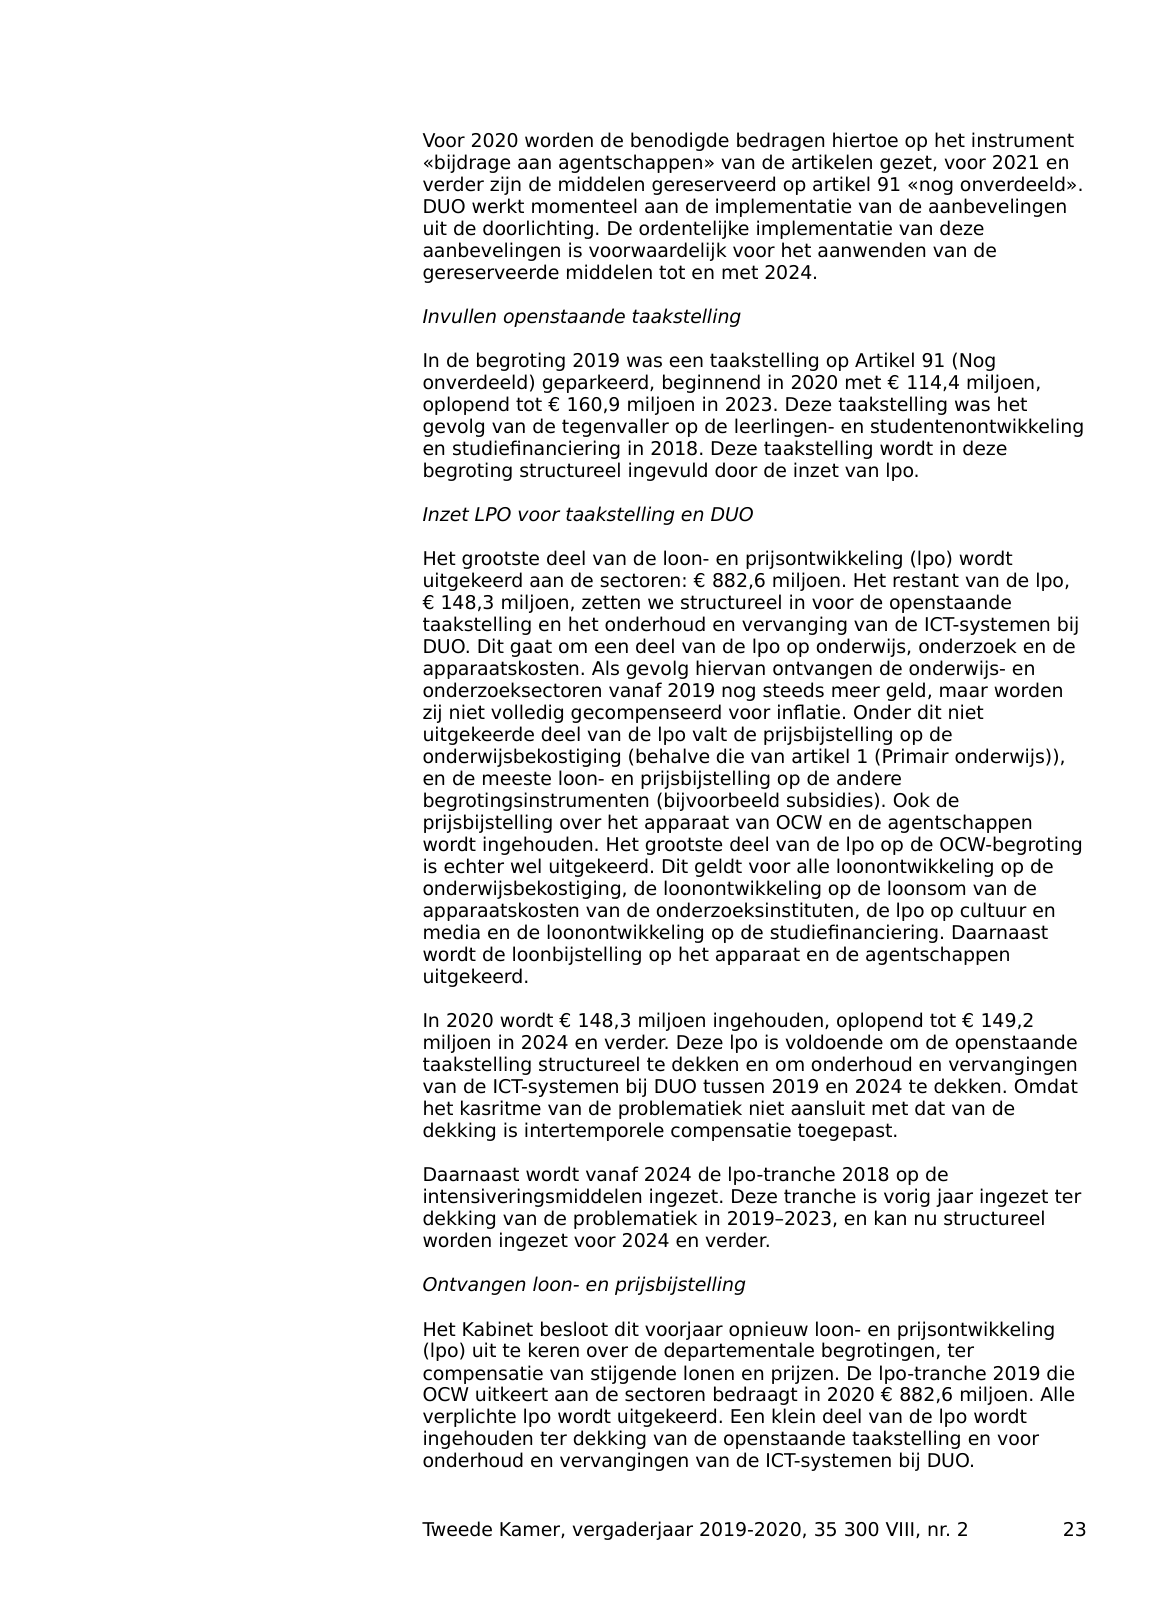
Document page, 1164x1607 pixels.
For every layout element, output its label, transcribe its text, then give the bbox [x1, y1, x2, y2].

subtitle Invullen openstaande taakstelling [422, 306, 1087, 328]
text Het grootste deel van de loon- en prijsontwikkeling (lpo) wordt uitgekeerd aan de sectoren: € 882,6 miljoen. Het restant van de lpo, € 148,3 miljoen, zetten we structureel in voor de openstaande taakstelling en het onderhoud en vervanging van de ICT-systemen bij DUO. Dit gaat om een deel van de lpo op onderwijs, onderzoek en de apparaatskosten. Als gevolg hiervan ontvangen de onderwijs- en onderzoeksectoren vanaf 2019 nog steeds meer geld, maar worden zij niet volledig gecompenseerd voor inflatie. Onder dit niet uitgekeerde deel van de lpo valt de prijsbijstelling op de onderwijsbekostiging (behalve die van artikel 1 (Primair onderwijs)), en de meeste loon- en prijsbijstelling op de andere begrotingsinstrumenten (bijvoorbeeld subsidies). Ook de prijsbijstelling over het apparaat van OCW en de agentschappen wordt ingehouden. Het grootste deel van de lpo op de OCW-begroting is echter wel uitgekeerd. Dit geldt voor alle loonontwikkeling op de onderwijsbekostiging, de loonontwikkeling op de loonsom van de apparaatskosten van de onderzoeksinstituten, de lpo op cultuur en media en de loonontwikkeling op de studiefinanciering. Daarnaast wordt de loonbijstelling op het apparaat en de agentschappen uitgekeerd. [422, 548, 1087, 988]
subtitle Ontvangen loon- en prijsbijstelling [422, 1274, 1087, 1296]
text In de begroting 2019 was een taakstelling op Artikel 91 (Nog onverdeeld) geparkeerd, beginnend in 2020 met € 114,4 miljoen, oplopend tot € 160,9 miljoen in 2023. Deze taakstelling was het gevolg van de tegenvaller op de leerlingen- en studentenontwikkeling en studiefinanciering in 2018. Deze taakstelling wordt in deze begroting structureel ingevuld door de inzet van lpo. [422, 350, 1087, 482]
text Het Kabinet besloot dit voorjaar opnieuw loon- en prijsontwikkeling (lpo) uit te keren over de departementale begrotingen, ter compensatie van stijgende lonen en prijzen. De lpo-tranche 2019 die OCW uitkeert aan de sectoren bedraagt in 2020 € 882,6 miljoen. Alle verplichte lpo wordt uitgekeerd. Een klein deel van de lpo wordt ingehouden ter dekking van de openstaande taakstelling en voor onderhoud en vervangingen van de ICT-systemen bij DUO. [422, 1318, 1087, 1472]
text In 2020 wordt € 148,3 miljoen ingehouden, oplopend tot € 149,2 miljoen in 2024 en verder. Deze lpo is voldoende om de openstaande taakstelling structureel te dekken en om onderhoud en vervangingen van de ICT-systemen bij DUO tussen 2019 en 2024 te dekken. Omdat het kasritme van de problematiek niet aansluit met dat van de dekking is intertemporele compensatie toegepast. [422, 1010, 1087, 1142]
subtitle Inzet LPO voor taakstelling en DUO [422, 504, 1087, 526]
text Daarnaast wordt vanaf 2024 de lpo-tranche 2018 op de intensiveringsmiddelen ingezet. Deze tranche is vorig jaar ingezet ter dekking van de problematiek in 2019–2023, en kan nu structureel worden ingezet voor 2024 en verder. [422, 1164, 1087, 1252]
text Voor 2020 worden de benodigde bedragen hiertoe op het instrument «bijdrage aan agentschappen» van de artikelen gezet, voor 2021 en verder zijn de middelen gereserveerd op artikel 91 «nog onverdeeld». DUO werkt momenteel aan de implementatie van de aanbevelingen uit de doorlichting. De ordentelijke implementatie van deze aanbevelingen is voorwaardelijk voor het aanwenden van de gereserveerde middelen tot en met 2024. [422, 130, 1087, 284]
